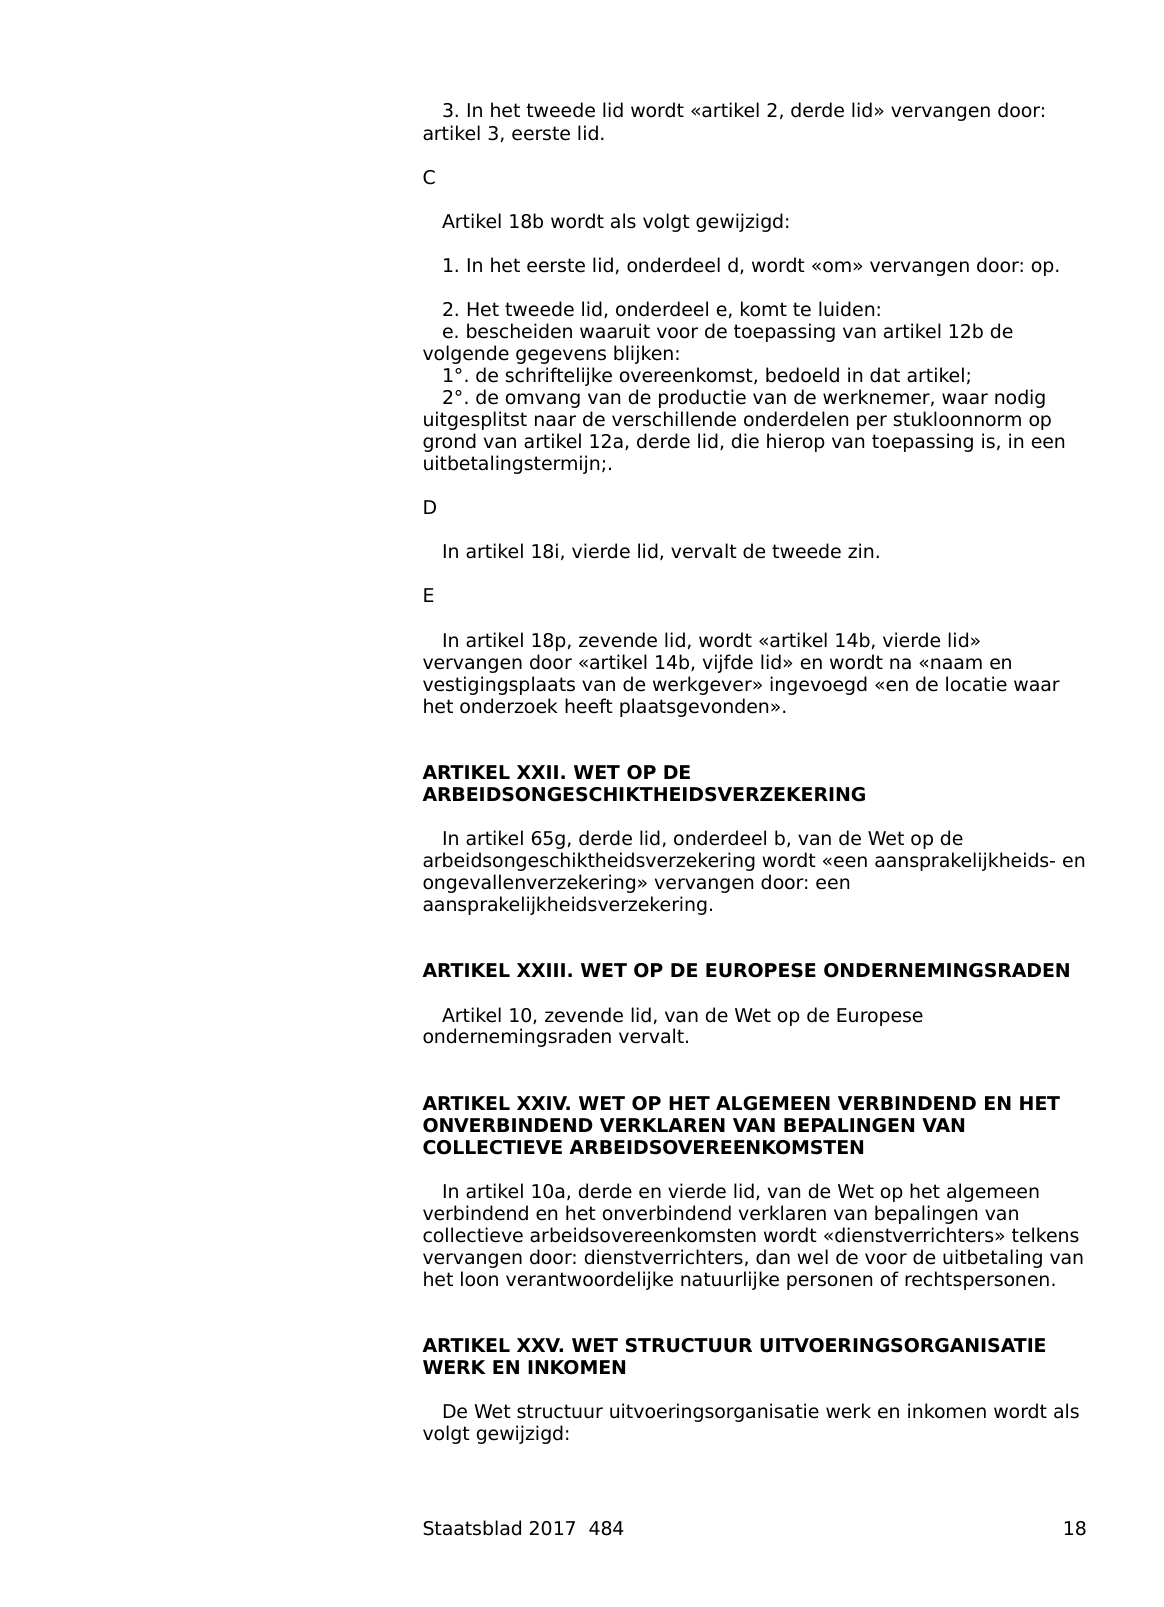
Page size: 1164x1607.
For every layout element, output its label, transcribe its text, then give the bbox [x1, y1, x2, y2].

text In artikel 18i, vierde lid, vervalt de tweede zin. [422, 541, 1087, 563]
subtitle ARTIKEL XXII. WET OP DE ARBEIDSONGESCHIKTHEIDSVERZEKERING [422, 762, 1087, 806]
text 3. In het tweede lid wordt «artikel 2, derde lid» vervangen door: artikel 3, eerste lid. [422, 100, 1087, 144]
text 1. In het eerste lid, onderdeel d, wordt «om» vervangen door: op. [422, 255, 1087, 277]
subtitle ARTIKEL XXV. WET STRUCTUUR UITVOERINGSORGANISATIE WERK EN INKOMEN [422, 1335, 1087, 1379]
text 1°. de schriftelijke overeenkomst, bedoeld in dat artikel; [422, 365, 1087, 387]
text 2°. de omvang van de productie van de werknemer, waar nodig uitgesplitst naar de verschillende onderdelen per stukloonnorm op grond van artikel 12a, derde lid, die hierop van toepassing is, in een uitbetalingstermijn;. [422, 387, 1087, 475]
text D [422, 497, 1087, 519]
text Artikel 18b wordt als volgt gewijzigd: [422, 211, 1087, 233]
text E [422, 585, 1087, 607]
text In artikel 65g, derde lid, onderdeel b, van de Wet op de arbeidsongeschiktheidsverzekering wordt «een aansprakelijkheids- en ongevallenverzekering» vervangen door: een aansprakelijkheidsverzekering. [422, 828, 1087, 916]
text In artikel 10a, derde en vierde lid, van de Wet op het algemeen verbindend en het onverbindend verklaren van bepalingen van collectieve arbeidsovereenkomsten wordt «dienstverrichters» telkens vervangen door: dienstverrichters, dan wel de voor de uitbetaling van het loon verantwoordelijke natuurlijke personen of rechtspersonen. [422, 1181, 1087, 1291]
text In artikel 18p, zevende lid, wordt «artikel 14b, vierde lid» vervangen door «artikel 14b, vijfde lid» en wordt na «naam en vestigingsplaats van de werkgever» ingevoegd «en de locatie waar het onderzoek heeft plaatsgevonden». [422, 629, 1087, 717]
subtitle ARTIKEL XXIV. WET OP HET ALGEMEEN VERBINDEND EN HET ONVERBINDEND VERKLAREN VAN BEPALINGEN VAN COLLECTIEVE ARBEIDSOVEREENKOMSTEN [422, 1093, 1087, 1159]
text De Wet structuur uitvoeringsorganisatie werk en inkomen wordt als volgt gewijzigd: [422, 1401, 1087, 1445]
text C [422, 167, 1087, 188]
subtitle ARTIKEL XXIII. WET OP DE EUROPESE ONDERNEMINGSRADEN [422, 960, 1087, 982]
text 2. Het tweede lid, onderdeel e, komt te luiden: [422, 299, 1087, 321]
text Artikel 10, zevende lid, van de Wet op de Europese ondernemingsraden vervalt. [422, 1004, 1087, 1048]
text e. bescheiden waaruit voor de toepassing van artikel 12b de volgende gegevens blijken: [422, 321, 1087, 365]
